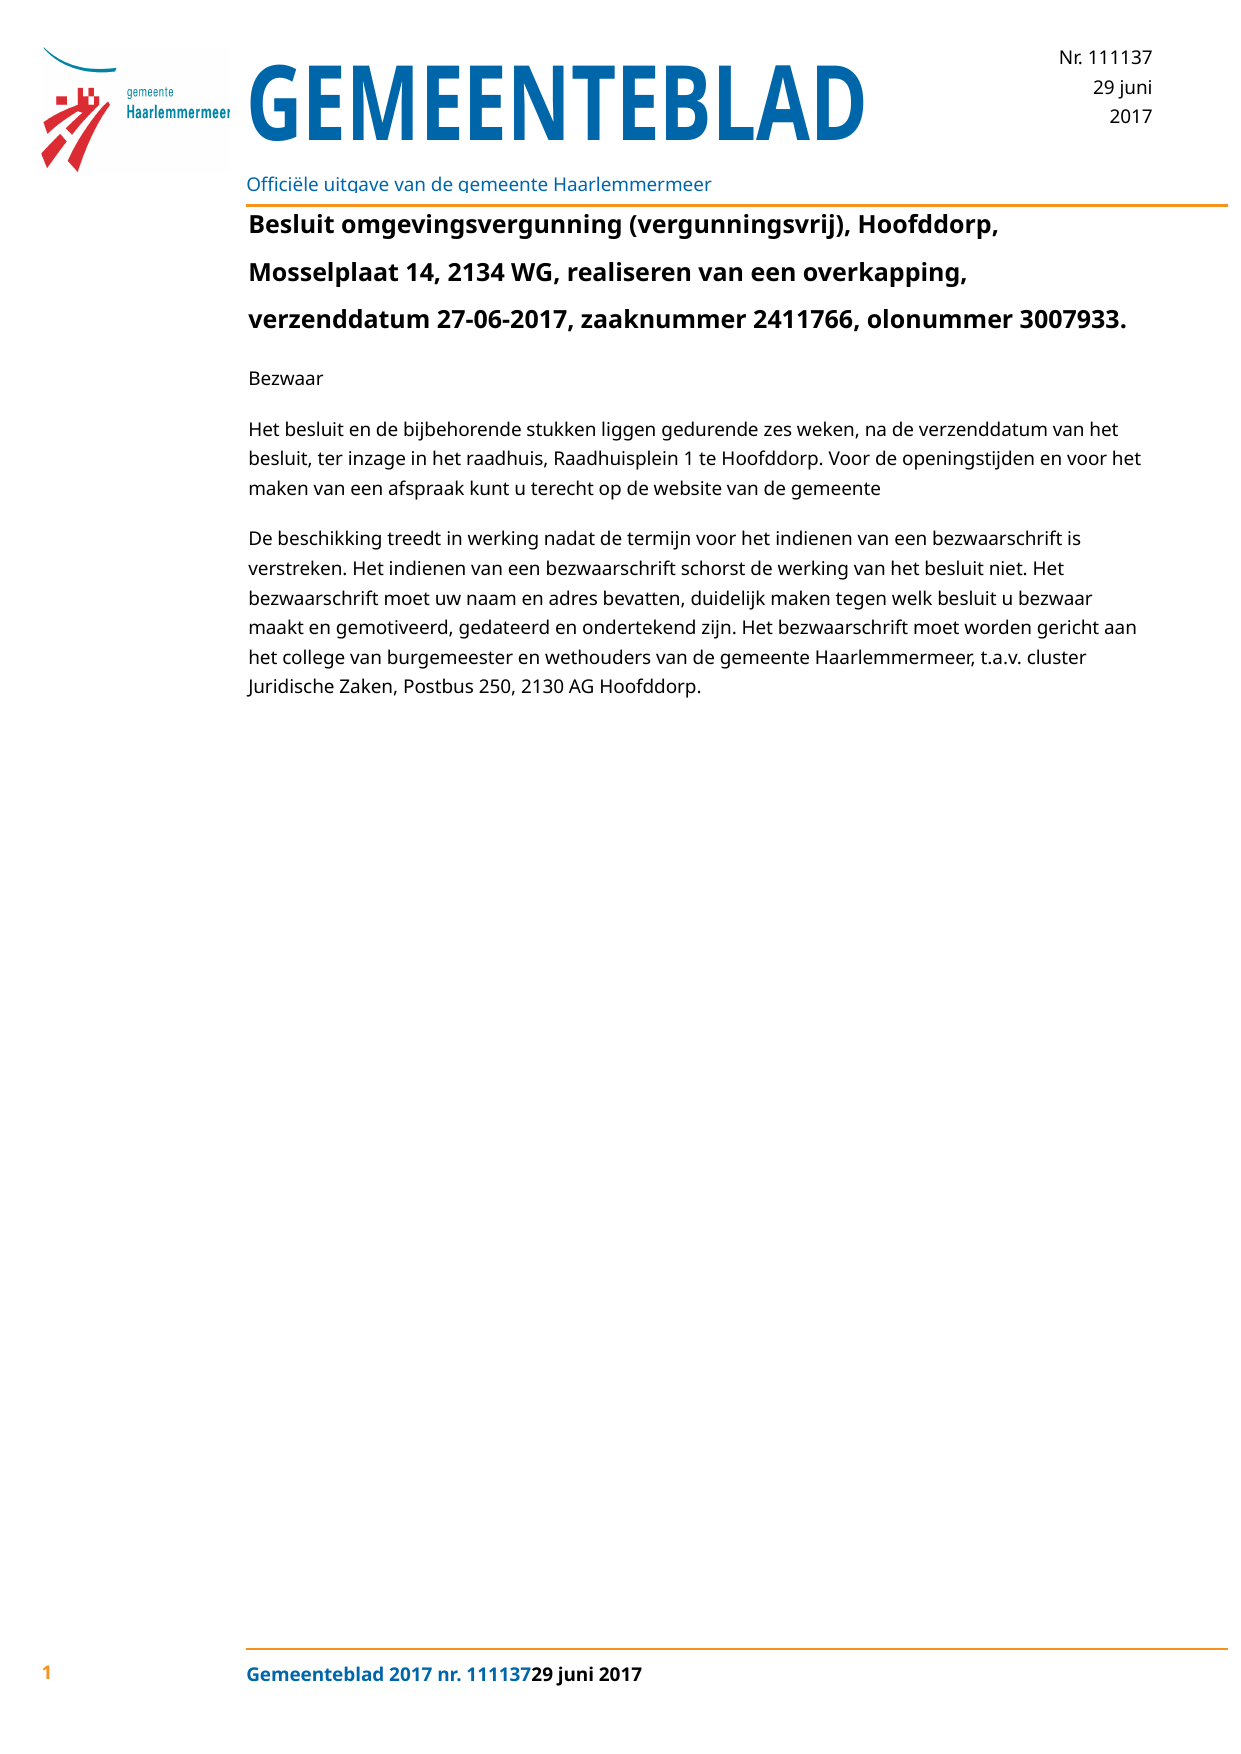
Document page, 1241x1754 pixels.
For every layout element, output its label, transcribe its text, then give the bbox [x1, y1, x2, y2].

text Het besluit en de bijbehorende stukken liggen gedurende zes weken, na de verzenddatum van het besluit, ter inzage in het raadhuis, Raadhuisplein 1 te Hoofddorp. Voor de openingstijden en voor het maken van een afspraak kunt u terecht op de website van de gemeente [248, 416, 1152, 501]
picture [41, 47, 231, 172]
text Besluit omgevingsvergunning (vergunningsvrij), Hoofddorp, Mosselplaat 14, 2134 WG, realiseren van een overkapping, verzenddatum 27-06-2017, zaaknummer 2411766, olonummer 3007933. [248, 207, 1152, 336]
text Bezwaar [248, 366, 1152, 391]
text De beschikking treedt in werking nadat de termijn voor het indienen van een bezwaarschrift is verstreken. Het indienen van een bezwaarschrift schorst de werking van het besluit niet. Het bezwaarschrift moet uw naam en adres bevatten, duidelijk maken tegen welk besluit u bezwaar maakt en gemotiveerd, gedateerd en ondertekend zijn. Het bezwaarschrift moet worden gericht aan het college van burgemeester en wethouders van de gemeente Haarlemmermeer, t.a.v. cluster Juridische Zaken, Postbus 250, 2130 AG Hoofddorp. [248, 526, 1152, 699]
